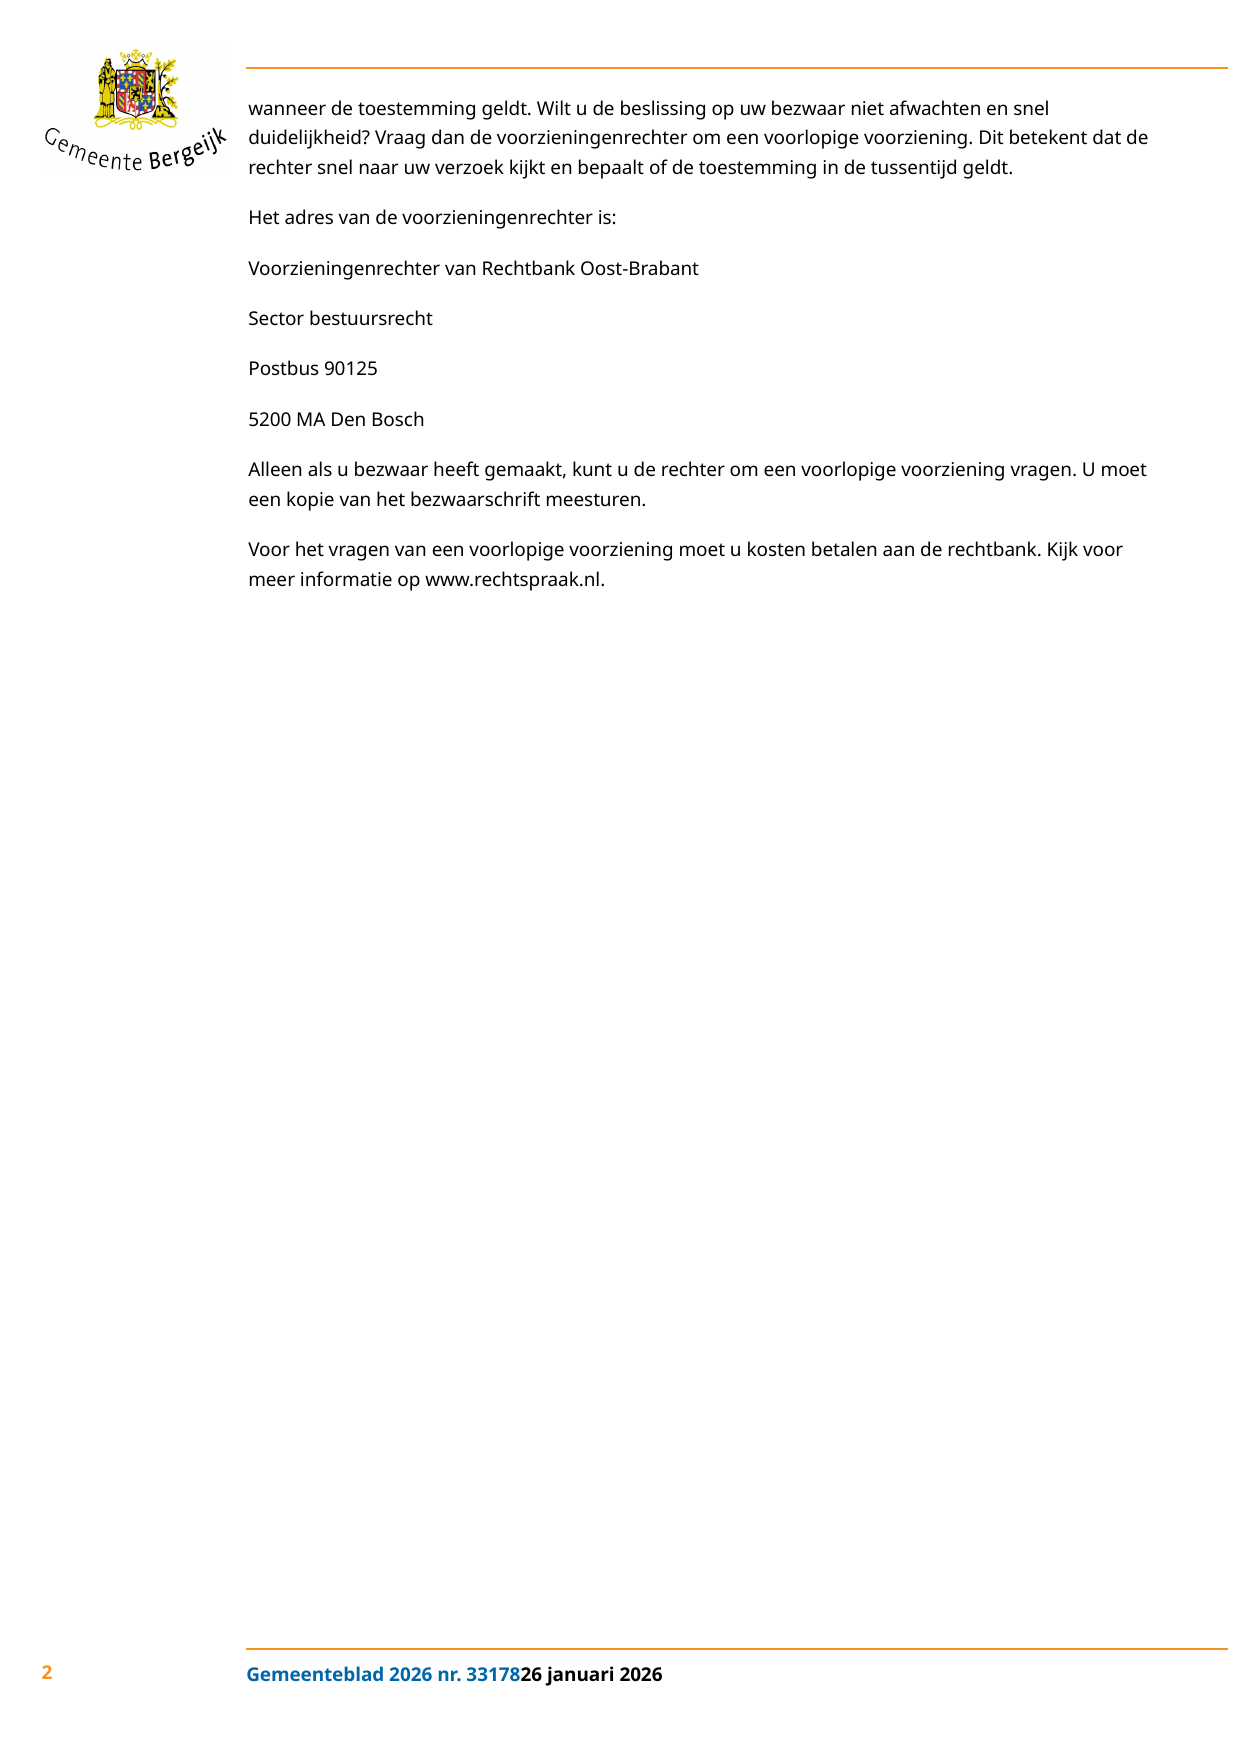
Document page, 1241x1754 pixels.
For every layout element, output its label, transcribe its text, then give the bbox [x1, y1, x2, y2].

text Alleen als u bezwaar heeft gemaakt, kunt u de rechter om een voorlopige voorziening vragen. U moet een kopie van het bezwaarschrift meesturen. [248, 456, 1152, 512]
picture [41, 47, 231, 172]
text Postbus 90125 [248, 356, 1152, 381]
text 5200 MA Den Bosch [248, 406, 1152, 432]
text Voorzieningenrechter van Rechtbank Oost-Brabant [248, 255, 1152, 281]
text Het adres van de voorzieningenrechter is: [248, 204, 1152, 230]
text Sector bestuursrecht [248, 305, 1152, 331]
text Voor het vragen van een voorlopige voorziening moet u kosten betalen aan de rechtbank. Kijk voor meer informatie op www.rechtspraak.nl. [248, 536, 1152, 592]
text wanneer de toestemming geldt. Wilt u de beslissing op uw bezwaar niet afwachten en snel duidelijkheid? Vraag dan de voorzieningenrechter om een voorlopige voorziening. Dit betekent dat de rechter snel naar uw verzoek kijkt en bepaalt of de toestemming in de tussentijd geldt. [248, 95, 1152, 180]
